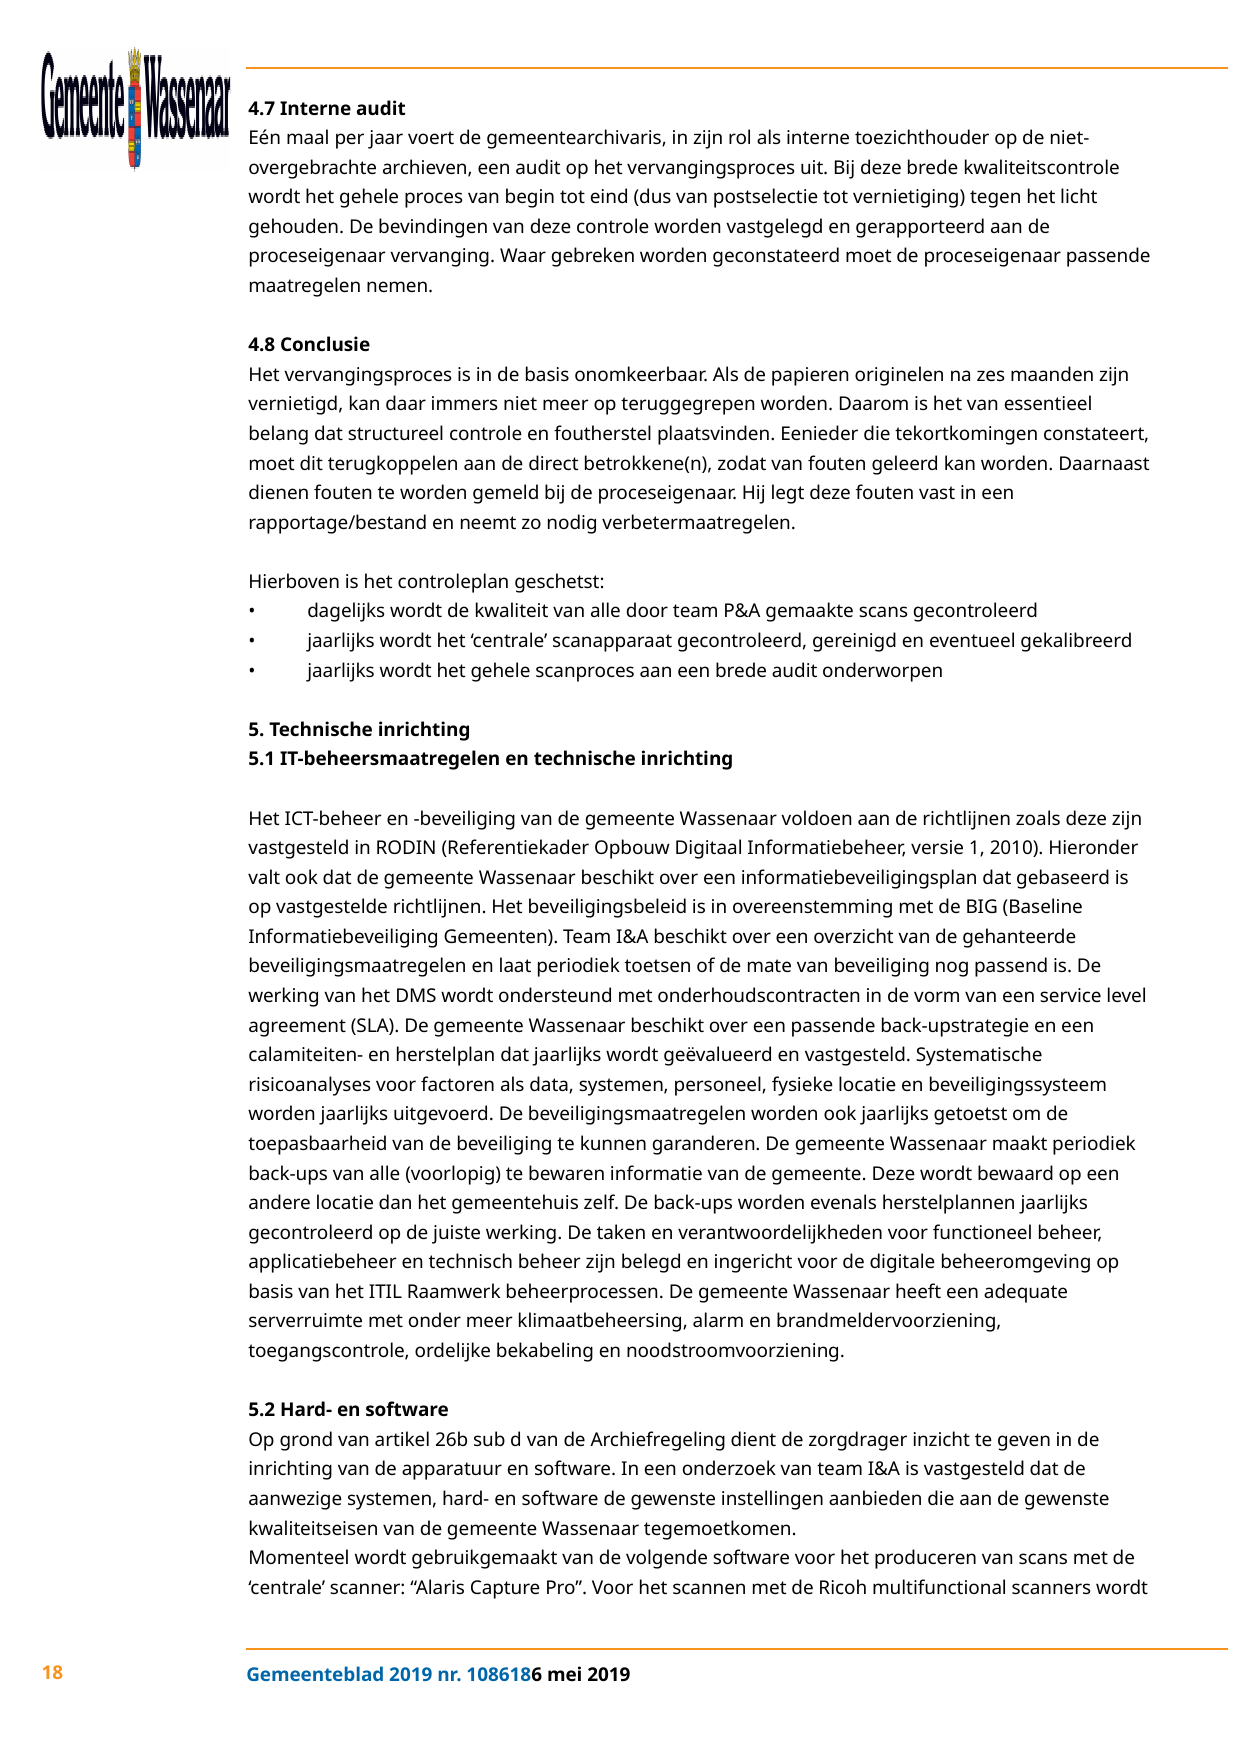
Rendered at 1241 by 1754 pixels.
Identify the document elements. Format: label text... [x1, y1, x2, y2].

text Hierboven is het controleplan geschetst: [248, 568, 1152, 594]
text Het vervangingsproces is in de basis onomkeerbaar. Als de papieren originelen na zes maanden zijn vernietigd, kan daar immers niet meer op teruggegrepen worden. Daarom is het van essentieel belang dat structureel controle en foutherstel plaatsvinden. Eenieder die tekortkomingen constateert, moet dit terugkoppelen aan de direct betrokkene(n), zodat van fouten geleerd kan worden. Daarnaast dienen fouten te worden gemeld bij de proceseigenaar. Hij legt deze fouten vast in een rapportage/bestand en neemt zo nodig verbetermaatregelen. [248, 361, 1152, 535]
list jaarlijks wordt het ‘centrale’ scanapparaat gecontroleerd, gereinigd en eventueel gekalibreerd [248, 627, 1152, 653]
text Eén maal per jaar voert de gemeentearchivaris, in zijn rol als interne toezichthouder op de niet-overgebrachte archieven, een audit op het vervangingsproces uit. Bij deze brede kwaliteitscontrole wordt het gehele proces van begin tot eind (dus van postselectie tot vernietiging) tegen het licht gehouden. De bevindingen van deze controle worden vastgelegd en gerapporteerd aan de proceseigenaar vervanging. Waar gebreken worden geconstateerd moet de proceseigenaar passende maatregelen nemen. [248, 124, 1152, 298]
text 4.8 Conclusie [248, 331, 1152, 357]
text Het ICT-beheer en -beveiliging van de gemeente Wassenaar voldoen aan de richtlijnen zoals deze zijn vastgesteld in RODIN (Referentiekader Opbouw Digitaal Informatiebeheer, versie 1, 2010). Hieronder valt ook dat de gemeente Wassenaar beschikt over een informatiebeveiligingsplan dat gebaseerd is op vastgestelde richtlijnen. Het beveiligingsbeleid is in overeenstemming met de BIG (Baseline Informatiebeveiliging Gemeenten). Team I&A beschikt over een overzicht van de gehanteerde beveiligingsmaatregelen en laat periodiek toetsen of de mate van beveiliging nog passend is. De werking van het DMS wordt ondersteund met onderhoudscontracten in de vorm van een service level agreement (SLA). De gemeente Wassenaar beschikt over een passende back-upstrategie en een calamiteiten- en herstelplan dat jaarlijks wordt geëvalueerd en vastgesteld. Systematische risicoanalyses voor factoren als data, systemen, personeel, fysieke locatie en beveiligingssysteem worden jaarlijks uitgevoerd. De beveiligingsmaatregelen worden ook jaarlijks getoetst om de toepasbaarheid van de beveiliging te kunnen garanderen. De gemeente Wassenaar maakt periodiek back-ups van alle (voorlopig) te bewaren informatie van de gemeente. Deze wordt bewaard op een andere locatie dan het gemeentehuis zelf. De back-ups worden evenals herstelplannen jaarlijks gecontroleerd op de juiste werking. De taken en verantwoordelijkheden voor functioneel beheer, applicatiebeheer en technisch beheer zijn belegd en ingericht voor de digitale beheeromgeving op basis van het ITIL Raamwerk beheerprocessen. De gemeente Wassenaar heeft een adequate serverruimte met onder meer klimaatbeheersing, alarm en brandmeldervoorziening, toegangscontrole, ordelijke bekabeling en noodstroomvoorziening. [248, 805, 1152, 1363]
list jaarlijks wordt het gehele scanproces aan een brede audit onderworpen [248, 657, 1152, 683]
text 5.1 IT-beheersmaatregelen en technische inrichting [248, 746, 1152, 771]
text Op grond van artikel 26b sub d van de Archiefregeling dient de zorgdrager inzicht te geven in de inrichting van de apparatuur en software. In een onderzoek van team I&A is vastgesteld dat de aanwezige systemen, hard- en software de gewenste instellingen aanbieden die aan de gewenste kwaliteitseisen van de gemeente Wassenaar tegemoetkomen. [248, 1426, 1152, 1541]
text Momenteel wordt gebruikgemaakt van de volgende software voor het produceren van scans met de ‘centrale’ scanner: “Alaris Capture Pro”. Voor het scannen met de Ricoh multifunctional scanners wordt [248, 1544, 1152, 1600]
picture [41, 47, 231, 172]
list dagelijks wordt de kwaliteit van alle door team P&A gemaakte scans gecontroleerd [248, 598, 1152, 623]
text 5. Technische inrichting [248, 716, 1152, 742]
text 5.2 Hard- en software [248, 1396, 1152, 1422]
text 4.7 Interne audit [248, 95, 1152, 121]
